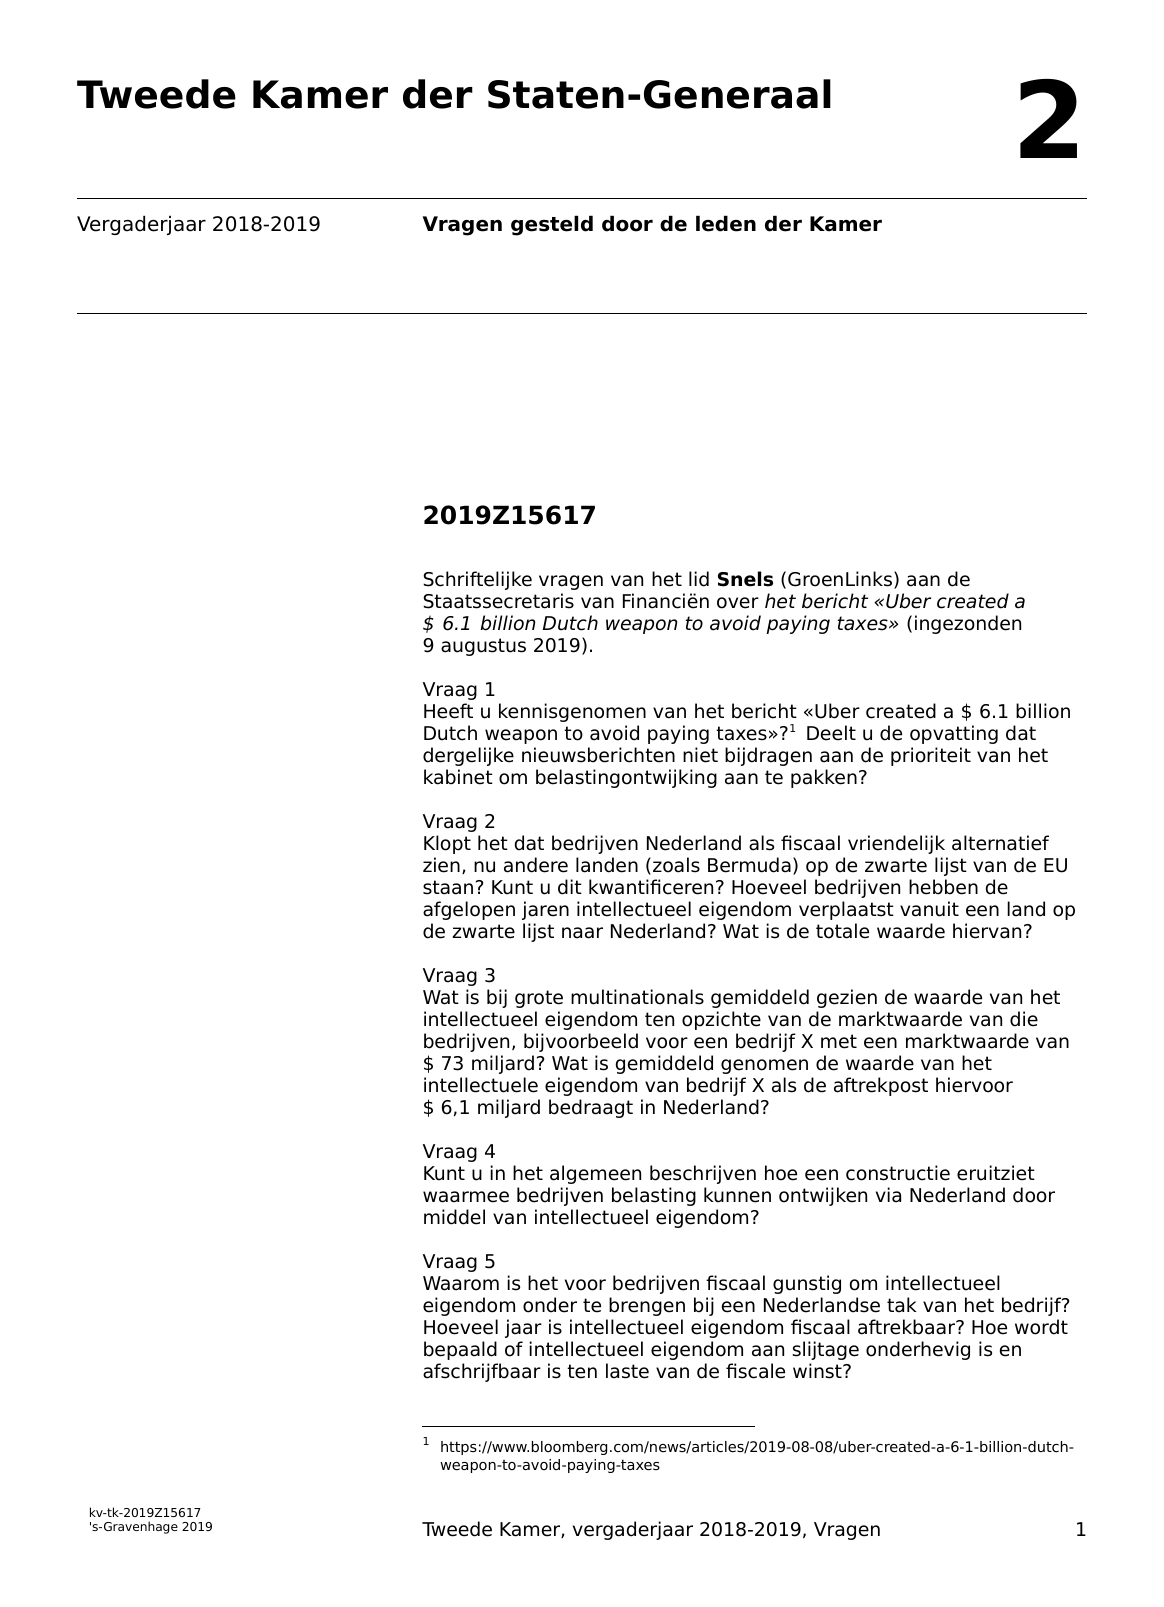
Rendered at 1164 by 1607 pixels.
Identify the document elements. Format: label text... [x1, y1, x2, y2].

text Klopt het dat bedrijven Nederland als fiscaal vriendelijk alternatief zien, nu andere landen (zoals Bermuda) op de zwarte lijst van de EU staan? Kunt u dit kwantificeren? Hoeveel bedrijven hebben de afgelopen jaren intellectueel eigendom verplaatst vanuit een land op de zwarte lijst naar Nederland? Wat is de totale waarde hiervan? [422, 833, 1087, 943]
text Vraag 4 [422, 1141, 1087, 1163]
text Wat is bij grote multinationals gemiddeld gezien de waarde van het intellectueel eigendom ten opzichte van de marktwaarde van die bedrijven, bijvoorbeeld voor een bedrijf X met een marktwaarde van $ 73 miljard? Wat is gemiddeld genomen de waarde van het intellectuele eigendom van bedrijf X als de aftrekpost hiervoor $ 6,1 miljard bedraagt in Nederland? [422, 987, 1087, 1119]
text Vraag 2 [422, 811, 1087, 833]
table_cell Vragen gesteld door de leden der Kamer [422, 199, 1087, 313]
table_cell Vergaderjaar 2018-2019 [77, 199, 422, 313]
text Kunt u in het algemeen beschrijven hoe een constructie eruitziet waarmee bedrijven belasting kunnen ontwijken via Nederland door middel van intellectueel eigendom? [422, 1163, 1087, 1229]
text kv-tk-2019Z15617 [88, 1506, 323, 1520]
text 's-Gravenhage 2019 [88, 1520, 323, 1534]
text Waarom is het voor bedrijven fiscaal gunstig om intellectueel eigendom onder te brengen bij een Nederlandse tak van het bedrijf? Hoeveel jaar is intellectueel eigendom fiscaal aftrekbaar? Hoe wordt bepaald of intellectueel eigendom aan slijtage onderhevig is en afschrijfbaar is ten laste van de fiscale winst? [422, 1273, 1087, 1383]
text Vraag 5 [422, 1251, 1087, 1273]
text Vraag 1 [422, 679, 1087, 701]
table_header Tweede Kamer der Staten-Generaal [77, 59, 886, 198]
text Schriftelijke vragen van het lid Snels (GroenLinks) aan de Staatssecretaris van Financiën over het bericht «Uber created a $ 6.1 billion Dutch weapon to avoid paying taxes» (ingezonden 9 augustus 2019). [422, 569, 1087, 657]
text https://www.bloomberg.com/news/articles/2019-08-08/uber-created-a-6-1-billion-dutch-weapon-to-avoid-paying-taxes [422, 1435, 1087, 1474]
table_header 2 [886, 59, 1087, 198]
text Heeft u kennisgenomen van het bericht «Uber created a $ 6.1 billion Dutch weapon to avoid paying taxes»? Deelt u de opvatting dat dergelijke nieuwsberichten niet bijdragen aan de prioriteit van het kabinet om belastingontwijking aan te pakken? [422, 701, 1087, 789]
text 2019Z15617 [422, 501, 1087, 531]
text Vraag 3 [422, 965, 1087, 987]
